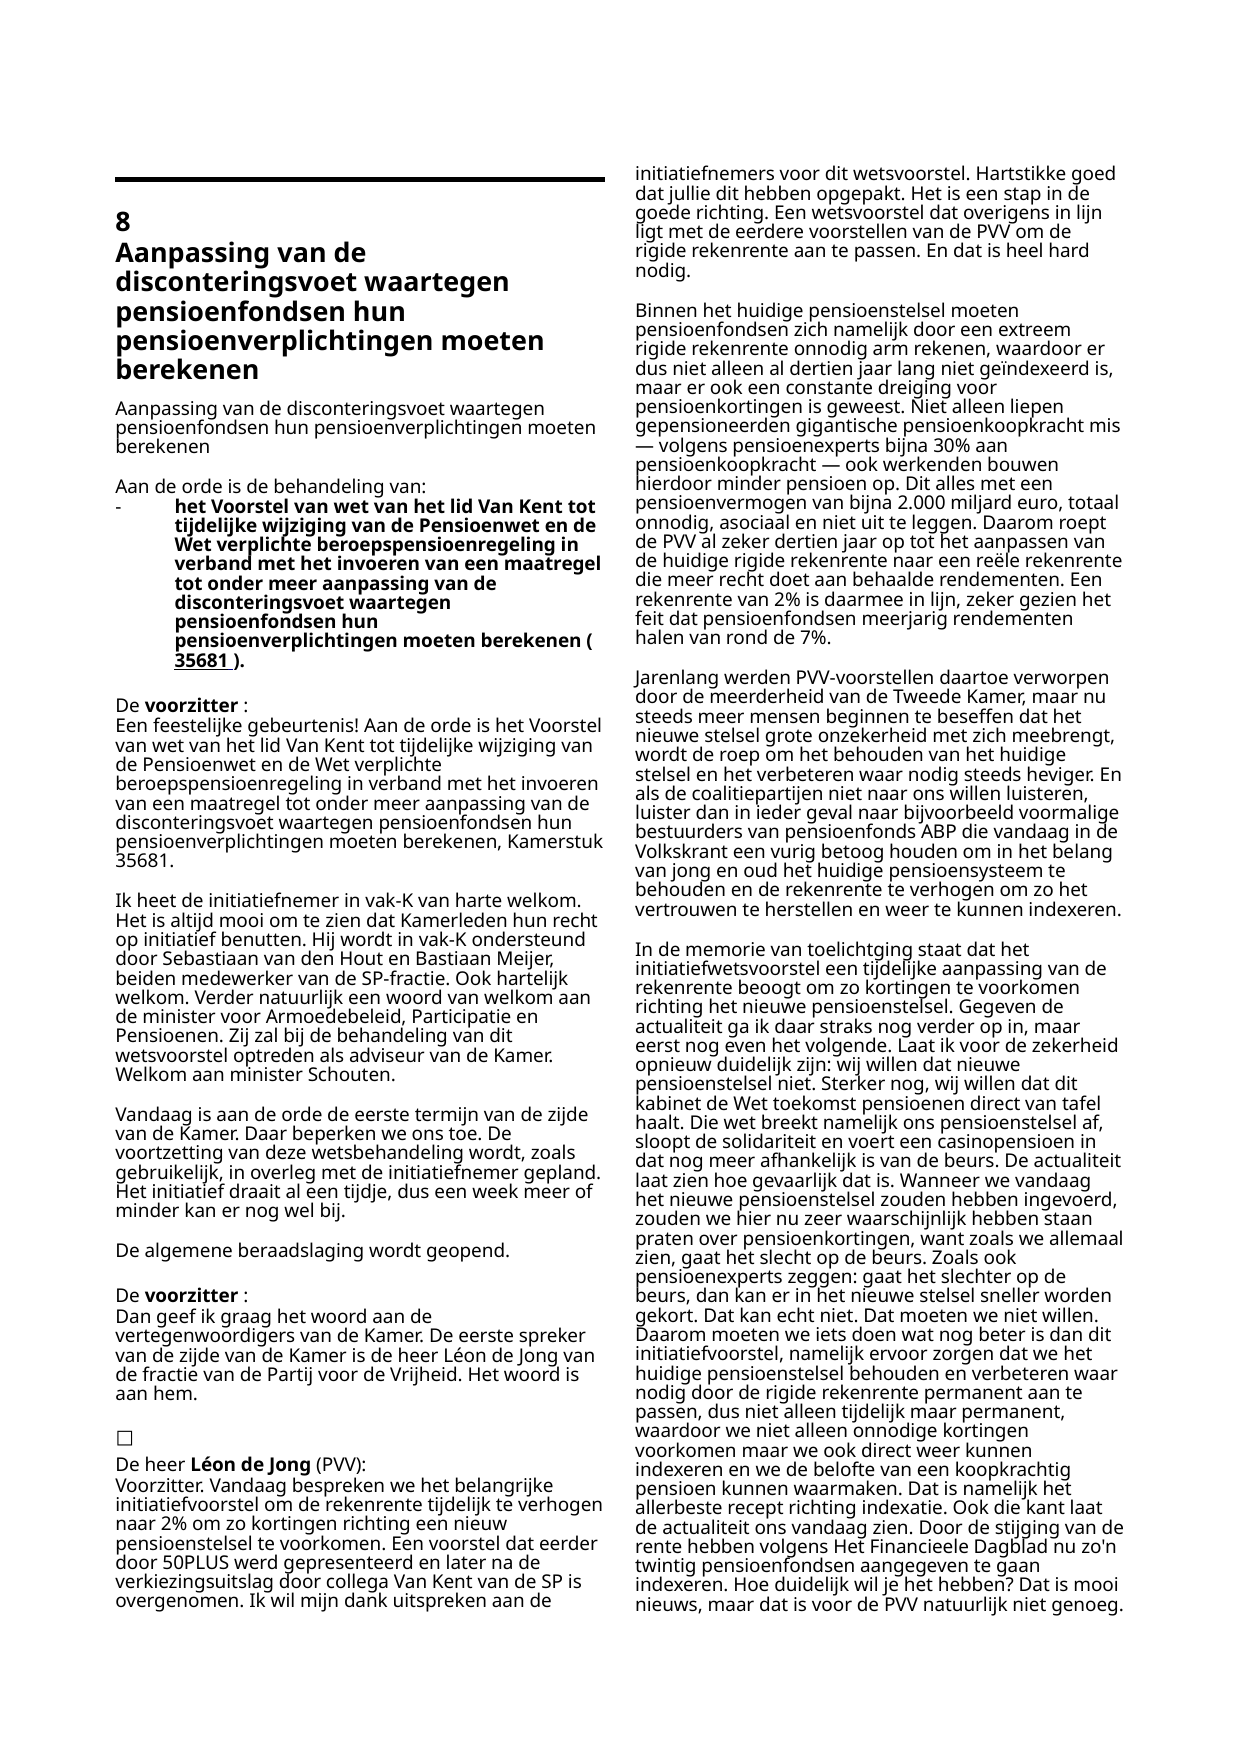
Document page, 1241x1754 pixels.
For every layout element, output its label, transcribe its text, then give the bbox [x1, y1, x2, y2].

text De heer Léon de Jong (PVV): [115, 1451, 605, 1477]
text De algemene beraadslaging wordt geopend. [115, 1242, 605, 1262]
list het Voorstel van wet van het lid Van Kent tot tijdelijke wijziging van de Pensioenwet en de Wet verplichte beroepspensioenregeling in verband met het invoeren van een maatregel tot onder meer aanpassing van de disconteringsvoet waartegen pensioenfondsen hun pensioenverplichtingen moeten berekenen ( 35681 ). [115, 498, 605, 671]
text De voorzitter : [115, 1282, 605, 1308]
text Ik heet de initiatiefnemer in vak-K van harte welkom. Het is altijd mooi om te zien dat Kamerleden hun recht op initiatief benutten. Hij wordt in vak-K ondersteund door Sebastiaan van den Hout en Bastiaan Meijer, beiden medewerker van de SP-fractie. Ook hartelijk welkom. Verder natuurlijk een woord van welkom aan de minister voor Armoedebeleid, Participatie en Pensioenen. Zij zal bij de behandeling van dit wetsvoorstel optreden als adviseur van de Kamer. Welkom aan minister Schouten. [115, 892, 605, 1085]
text Aan de orde is de behandeling van: [115, 478, 605, 498]
text Binnen het huidige pensioenstelsel moeten pensioenfondsen zich namelijk door een extreem rigide rekenrente onnodig arm rekenen, waardoor er dus niet alleen al dertien jaar lang niet geïndexeerd is, maar er ook een constante dreiging voor pensioenkortingen is geweest. Niet alleen liepen gepensioneerden gigantische pensioenkoopkracht mis — volgens pensioenexperts bijna 30% aan pensioenkoopkracht — ook werkenden bouwen hierdoor minder pensioen op. Dit alles met een pensioenvermogen van bijna 2.000 miljard euro, totaal onnodig, asociaal en niet uit te leggen. Daarom roept de PVV al zeker dertien jaar op tot het aanpassen van de huidige rigide rekenrente naar een reële rekenrente die meer recht doet aan behaalde rendementen. Een rekenrente van 2% is daarmee in lijn, zeker gezien het feit dat pensioenfondsen meerjarig rendementen halen van rond de 7%. [635, 302, 1125, 648]
text De voorzitter : [115, 692, 605, 717]
text In de memorie van toelichtging staat dat het initiatiefwetsvoorstel een tijdelijke aanpassing van de rekenrente beoogt om zo kortingen te voorkomen richting het nieuwe pensioenstelsel. Gegeven de actualiteit ga ik daar straks nog verder op in, maar eerst nog even het volgende. Laat ik voor de zekerheid opnieuw duidelijk zijn: wij willen dat nieuwe pensioenstelsel niet. Sterker nog, wij willen dat dit kabinet de Wet toekomst pensioenen direct van tafel haalt. Die wet breekt namelijk ons pensioenstelsel af, sloopt de solidariteit en voert een casinopensioen in dat nog meer afhankelijk is van de beurs. De actualiteit laat zien hoe gevaarlijk dat is. Wanneer we vandaag het nieuwe pensioenstelsel zouden hebben ingevoerd, zouden we hier nu zeer waarschijnlijk hebben staan praten over pensioenkortingen, want zoals we allemaal zien, gaat het slecht op de beurs. Zoals ook pensioenexperts zeggen: gaat het slechter op de beurs, dan kan er in het nieuwe stelsel sneller worden gekort. Dat kan echt niet. Dat moeten we niet willen. Daarom moeten we iets doen wat nog beter is dan dit initiatiefvoorstel, namelijk ervoor zorgen dat we het huidige pensioenstelsel behouden en verbeteren waar nodig door de rigide rekenrente permanent aan te passen, dus niet alleen tijdelijk maar permanent, waardoor we niet alleen onnodige kortingen voorkomen maar we ook direct weer kunnen indexeren en we de belofte van een koopkrachtig pensioen kunnen waarmaken. Dat is namelijk het allerbeste recept richting indexatie. Ook die kant laat de actualiteit ons vandaag zien. Door de stijging van de rente hebben volgens Het Financieele Dagblad nu zo'n twintig pensioenfondsen aangegeven te gaan indexeren. Hoe duidelijk wil je het hebben? Dat is mooi nieuws, maar dat is voor de PVV natuurlijk niet genoeg. [635, 941, 1125, 1615]
text Aanpassing van de disconteringsvoet waartegen pensioenfondsen hun pensioenverplichtingen moeten berekenen [115, 400, 605, 458]
text Vandaag is aan de orde de eerste termijn van de zijde van de Kamer. Daar beperken we ons toe. De voortzetting van deze wetsbehandeling wordt, zoals gebruikelijk, in overleg met de initiatiefnemer gepland. Het initiatief draait al een tijdje, dus een week meer of minder kan er nog wel bij. [115, 1106, 605, 1221]
text Voorzitter. Vandaag bespreken we het belangrijke initiatiefvoorstel om de rekenrente tijdelijk te verhogen naar 2% om zo kortingen richting een nieuw pensioenstelsel te voorkomen. Een voorstel dat eerder door 50PLUS werd gepresenteerd en later na de verkiezingsuitslag door collega Van Kent van de SP is overgenomen. Ik wil mijn dank uitspreken aan de [115, 1477, 605, 1612]
text 8 [115, 203, 605, 239]
text Dan geef ik graag het woord aan de vertegenwoordigers van de Kamer. De eerste spreker van de zijde van de Kamer is de heer Léon de Jong van de fractie van de Partij voor de Vrijheid. Het woord is aan hem. [115, 1308, 605, 1404]
text Jarenlang werden PVV-voorstellen daartoe verworpen door de meerderheid van de Tweede Kamer, maar nu steeds meer mensen beginnen te beseffen dat het nieuwe stelsel grote onzekerheid met zich meebrengt, wordt de roep om het behouden van het huidige stelsel en het verbeteren waar nodig steeds heviger. En als de coalitiepartijen niet naar ons willen luisteren, luister dan in ieder geval naar bijvoorbeeld voormalige bestuurders van pensioenfonds ABP die vandaag in de Volkskrant een vurig betoog houden om in het belang van jong en oud het huidige pensioensysteem te behouden en de rekenrente te verhogen om zo het vertrouwen te herstellen en weer te kunnen indexeren. [635, 669, 1125, 920]
text initiatiefnemers voor dit wetsvoorstel. Hartstikke goed dat jullie dit hebben opgepakt. Het is een stap in de goede richting. Een wetsvoorstel dat overigens in lijn ligt met de eerdere voorstellen van de PVV om de rigide rekenrente aan te passen. En dat is heel hard nodig. [635, 165, 1125, 281]
text ⬜ [115, 1425, 605, 1451]
text Een feestelijke gebeurtenis! Aan de orde is het Voorstel van wet van het lid Van Kent tot tijdelijke wijziging van de Pensioenwet en de Wet verplichte beroepspensioenregeling in verband met het invoeren van een maatregel tot onder meer aanpassing van de disconteringsvoet waartegen pensioenfondsen hun pensioenverplichtingen moeten berekenen, Kamerstuk 35681. [115, 717, 605, 872]
text Aanpassing van de disconteringsvoet waartegen pensioenfondsen hun pensioenverplichtingen moeten berekenen [115, 239, 605, 400]
